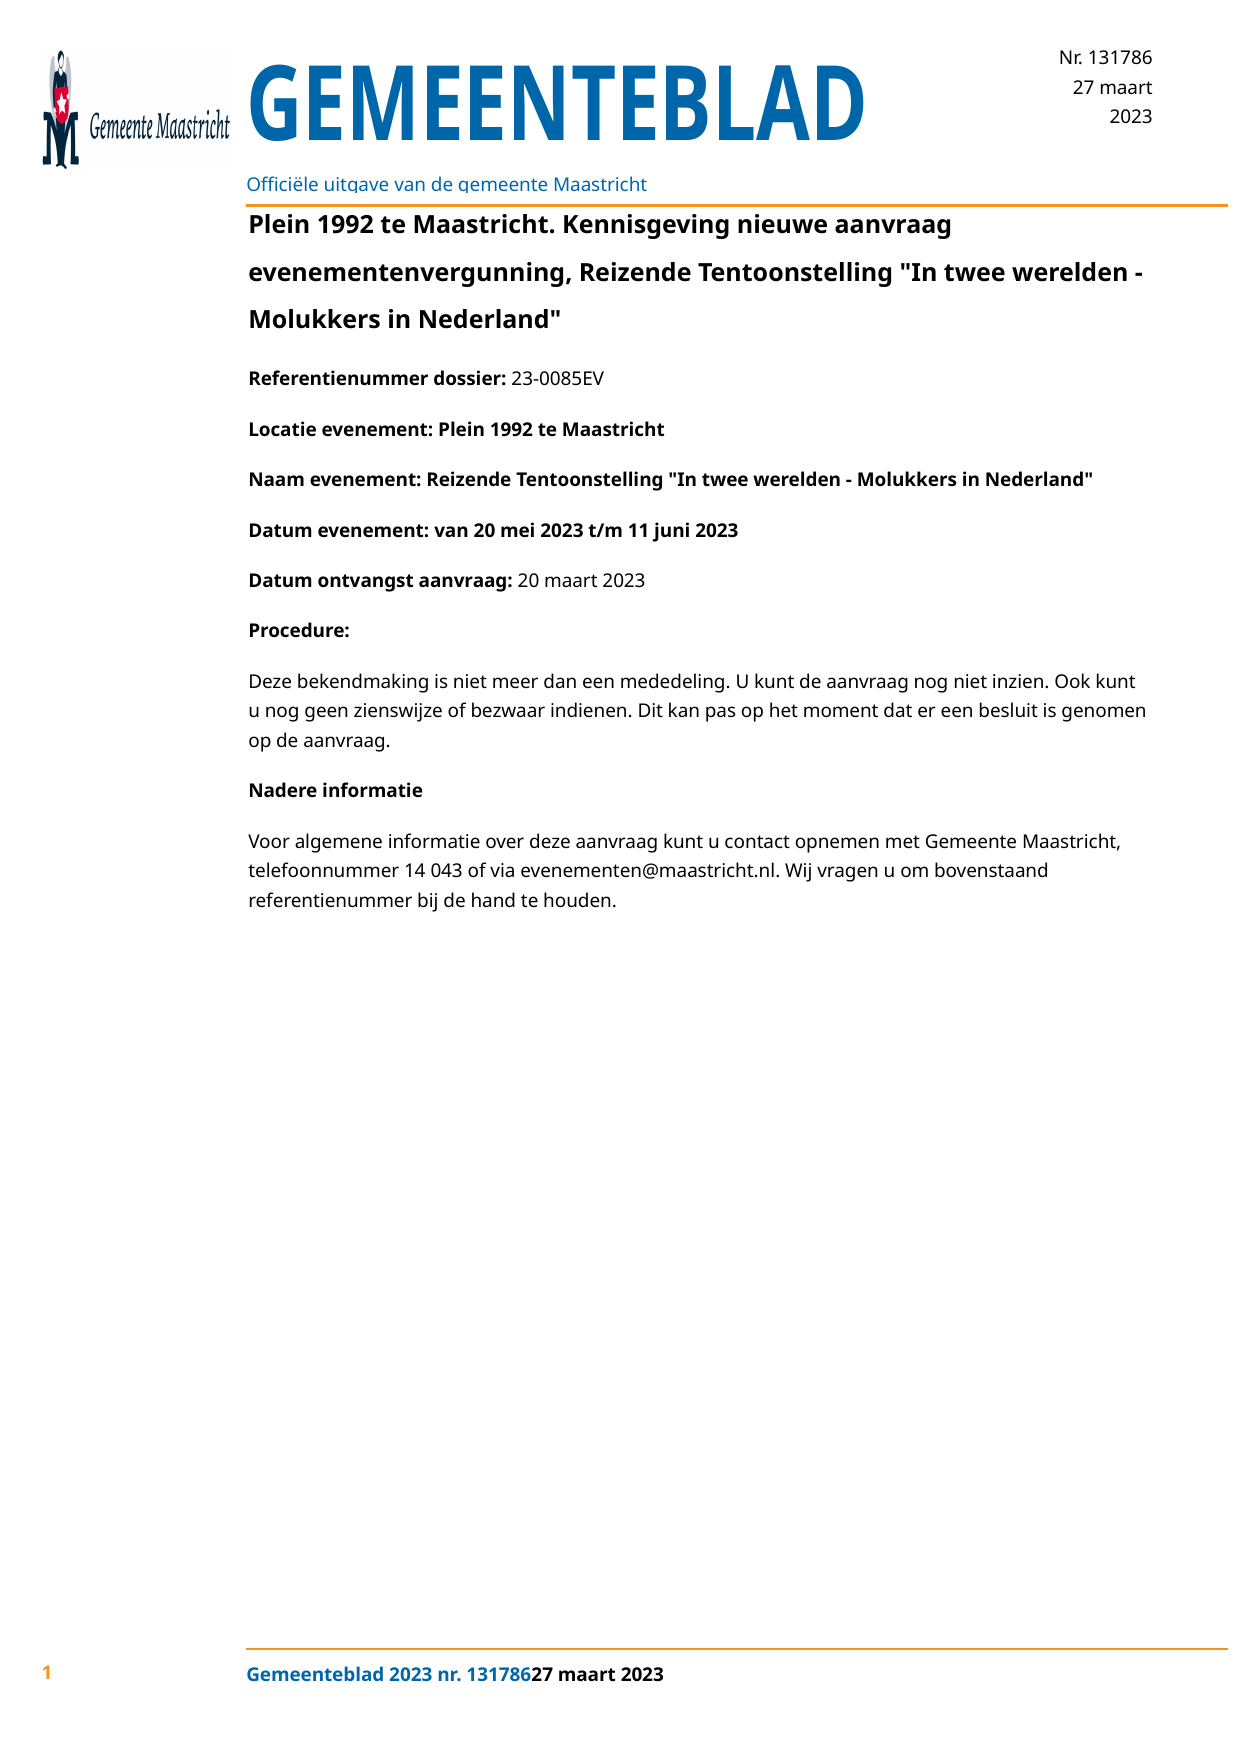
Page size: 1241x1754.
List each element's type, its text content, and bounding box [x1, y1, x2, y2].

text Datum ontvangst aanvraag: 20 maart 2023 [248, 567, 1152, 593]
text Voor algemene informatie over deze aanvraag kunt u contact opnemen met Gemeente Maastricht, telefoonnummer 14 043 of via evenementen@maastricht.nl. Wij vragen u om bovenstaand referentienummer bij de hand te houden. [248, 828, 1152, 913]
picture [41, 47, 231, 172]
text Referentienummer dossier: 23-0085EV [248, 366, 1152, 391]
text Deze bekendmaking is niet meer dan een mededeling. U kunt de aanvraag nog niet inzien. Ook kunt u nog geen zienswijze of bezwaar indienen. Dit kan pas op het moment dat er een besluit is genomen op de aanvraag. [248, 668, 1152, 753]
text Nadere informatie [248, 778, 1152, 803]
text Datum evenement: van 20 mei 2023 t/m 11 juni 2023 [248, 517, 1152, 542]
text Plein 1992 te Maastricht. Kennisgeving nieuwe aanvraag evenementenvergunning, Reizende Tentoonstelling "In twee werelden - Molukkers in Nederland" [248, 207, 1152, 336]
text Naam evenement: Reizende Tentoonstelling "In twee werelden - Molukkers in Nederland" [248, 466, 1152, 492]
text Procedure: [248, 618, 1152, 643]
text Locatie evenement: Plein 1992 te Maastricht [248, 416, 1152, 442]
